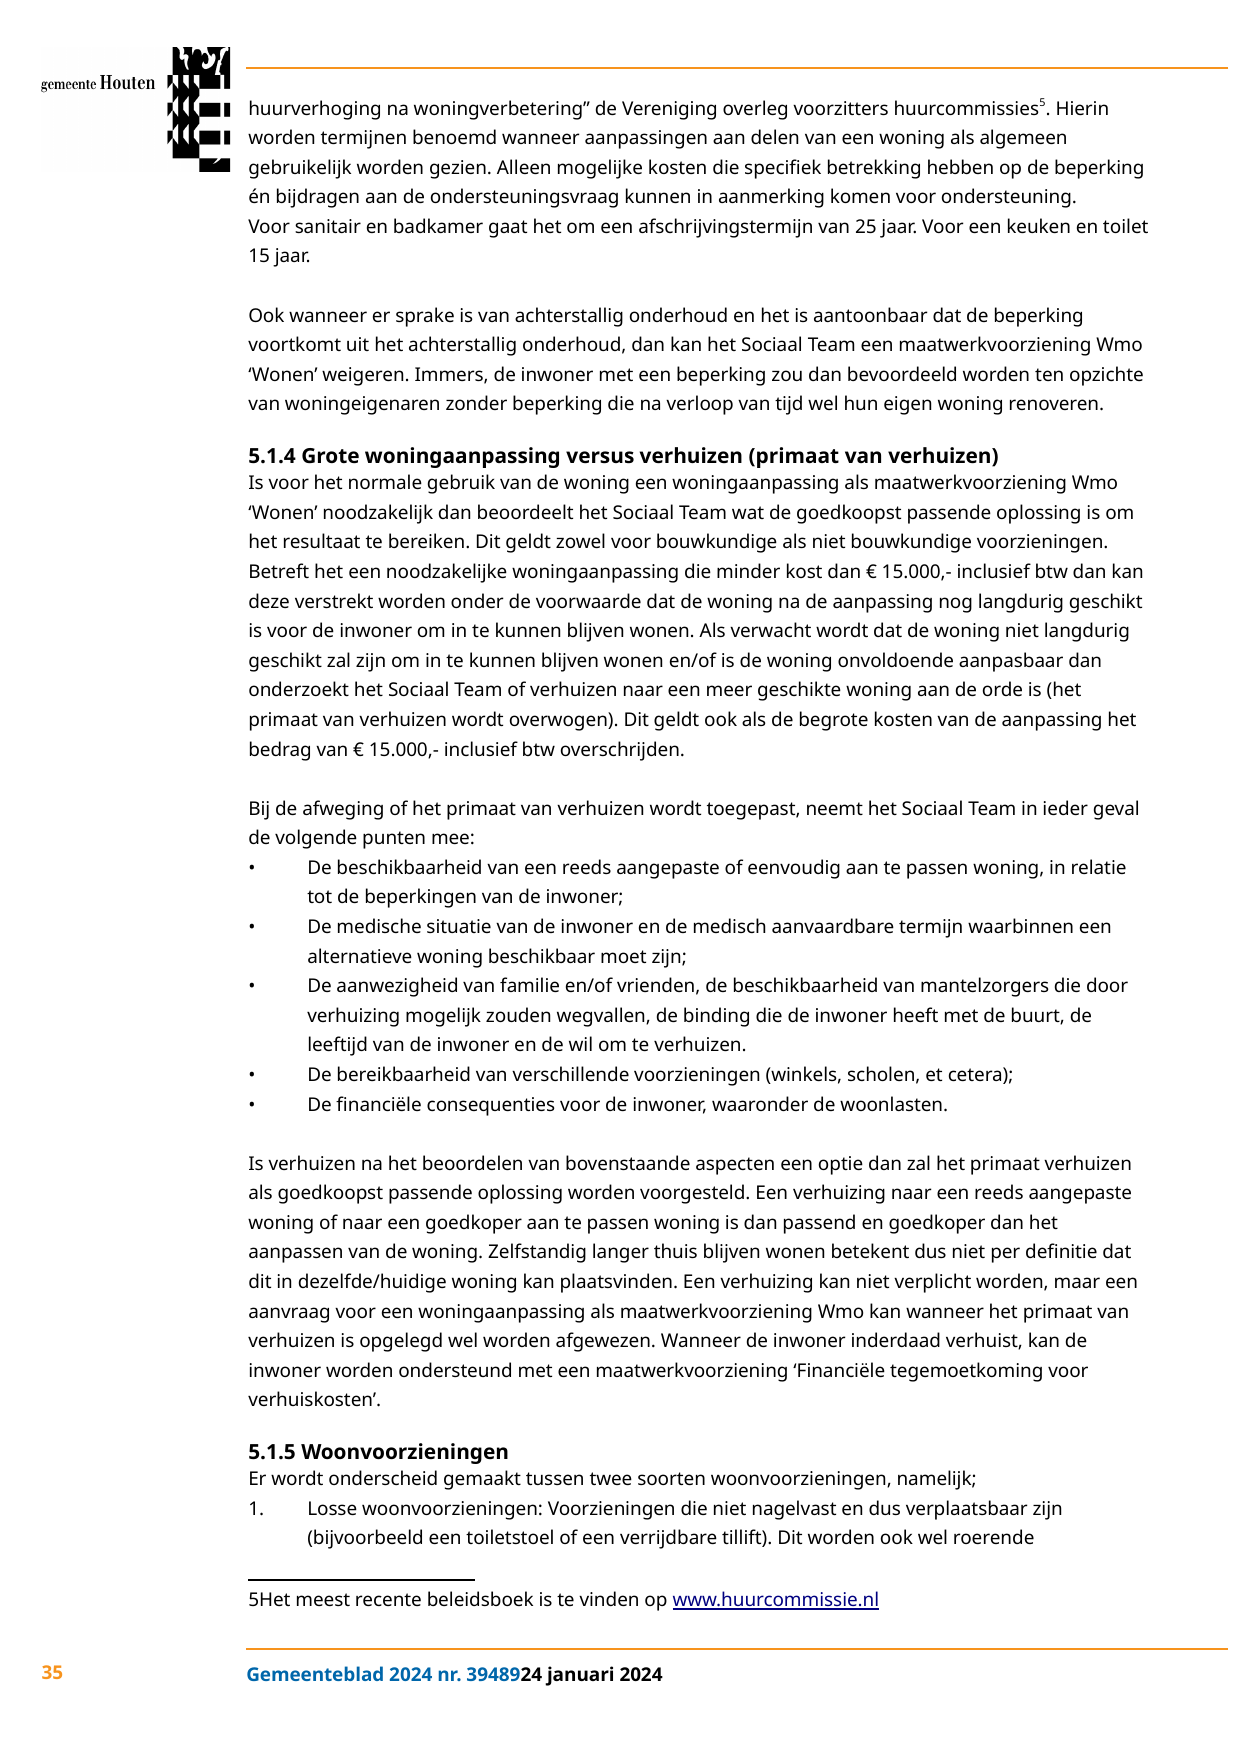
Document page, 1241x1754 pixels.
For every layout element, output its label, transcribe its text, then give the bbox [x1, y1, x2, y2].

text 5.1.5 Woonvoorzieningen [248, 1437, 1152, 1465]
text Ook wanneer er sprake is van achterstallig onderhoud en het is aantoonbaar dat de beperking voortkomt uit het achterstallig onderhoud, dan kan het Sociaal Team een maatwerkvoorziening Wmo ‘Wonen’ weigeren. Immers, de inwoner met een beperking zou dan bevoordeeld worden ten opzichte van woningeigenaren zonder beperking die na verloop van tijd wel hun eigen woning renoveren. [248, 302, 1152, 416]
list De aanwezigheid van familie en/of vrienden, de beschikbaarheid van mantelzorgers die door verhuizing mogelijk zouden wegvallen, de binding die de inwoner heeft met de buurt, de leeftijd van de inwoner en de wil om te verhuizen. [248, 972, 1152, 1057]
text Is voor het normale gebruik van de woning een woningaanpassing als maatwerkvoorziening Wmo ‘Wonen’ noodzakelijk dan beoordeelt het Sociaal Team wat de goedkoopst passende oplossing is om het resultaat te bereiken. Dit geldt zowel voor bouwkundige als niet bouwkundige voorzieningen. [248, 469, 1152, 554]
text Betreft het een noodzakelijke woningaanpassing die minder kost dan € 15.000,- inclusief btw dan kan deze verstrekt worden onder de voorwaarde dat de woning na de aanpassing nog langdurig geschikt is voor de inwoner om in te kunnen blijven wonen. Als verwacht wordt dat de woning niet langdurig geschikt zal zijn om in te kunnen blijven wonen en/of is de woning onvoldoende aanpasbaar dan onderzoekt het Sociaal Team of verhuizen naar een meer geschikte woning aan de orde is (het primaat van verhuizen wordt overwogen). Dit geldt ook als de begrote kosten van de aanpassing het bedrag van € 15.000,- inclusief btw overschrijden. [248, 558, 1152, 761]
list De medische situatie van de inwoner en de medisch aanvaardbare termijn waarbinnen een alternatieve woning beschikbaar moet zijn; [248, 913, 1152, 968]
picture [41, 47, 231, 172]
list De beschikbaarheid van een reeds aangepaste of eenvoudig aan te passen woning, in relatie tot de beperkingen van de inwoner; [248, 854, 1152, 909]
text 5.1.4 Grote woningaanpassing versus verhuizen (primaat van verhuizen) [248, 441, 1152, 469]
text Voor sanitair en badkamer gaat het om een afschrijvingstermijn van 25 jaar. Voor een keuken en toilet 15 jaar. [248, 213, 1152, 268]
text Er wordt onderscheid gemaakt tussen twee soorten woonvoorzieningen, namelijk; [248, 1465, 1152, 1491]
list De financiële consequenties voor de inwoner, waaronder de woonlasten. [248, 1091, 1152, 1116]
text Het meest recente beleidsboek is te vinden op www.huurcommissie.nl [248, 1586, 1152, 1612]
list De bereikbaarheid van verschillende voorzieningen (winkels, scholen, et cetera); [248, 1061, 1152, 1087]
text huurverhoging na woningverbetering” de Vereniging overleg voorzitters huurcommissies. Hierin worden termijnen benoemd wanneer aanpassingen aan delen van een woning als algemeen gebruikelijk worden gezien. Alleen mogelijke kosten die specifiek betrekking hebben op de beperking én bijdragen aan de ondersteuningsvraag kunnen in aanmerking komen voor ondersteuning. [248, 95, 1152, 209]
list Losse woonvoorzieningen: Voorzieningen die niet nagelvast en dus verplaatsbaar zijn (bijvoorbeeld een toiletstoel of een verrijdbare tillift). Dit worden ook wel roerende [248, 1495, 1152, 1550]
text Is verhuizen na het beoordelen van bovenstaande aspecten een optie dan zal het primaat verhuizen als goedkoopst passende oplossing worden voorgesteld. Een verhuizing naar een reeds aangepaste woning of naar een goedkoper aan te passen woning is dan passend en goedkoper dan het aanpassen van de woning. Zelfstandig langer thuis blijven wonen betekent dus niet per definitie dat dit in dezelfde/huidige woning kan plaatsvinden. Een verhuizing kan niet verplicht worden, maar een aanvraag voor een woningaanpassing als maatwerkvoorziening Wmo kan wanneer het primaat van verhuizen is opgelegd wel worden afgewezen. Wanneer de inwoner inderdaad verhuist, kan de inwoner worden ondersteund met een maatwerkvoorziening ‘Financiële tegemoetkoming voor verhuiskosten’. [248, 1150, 1152, 1412]
text Bij de afweging of het primaat van verhuizen wordt toegepast, neemt het Sociaal Team in ieder geval de volgende punten mee: [248, 795, 1152, 850]
